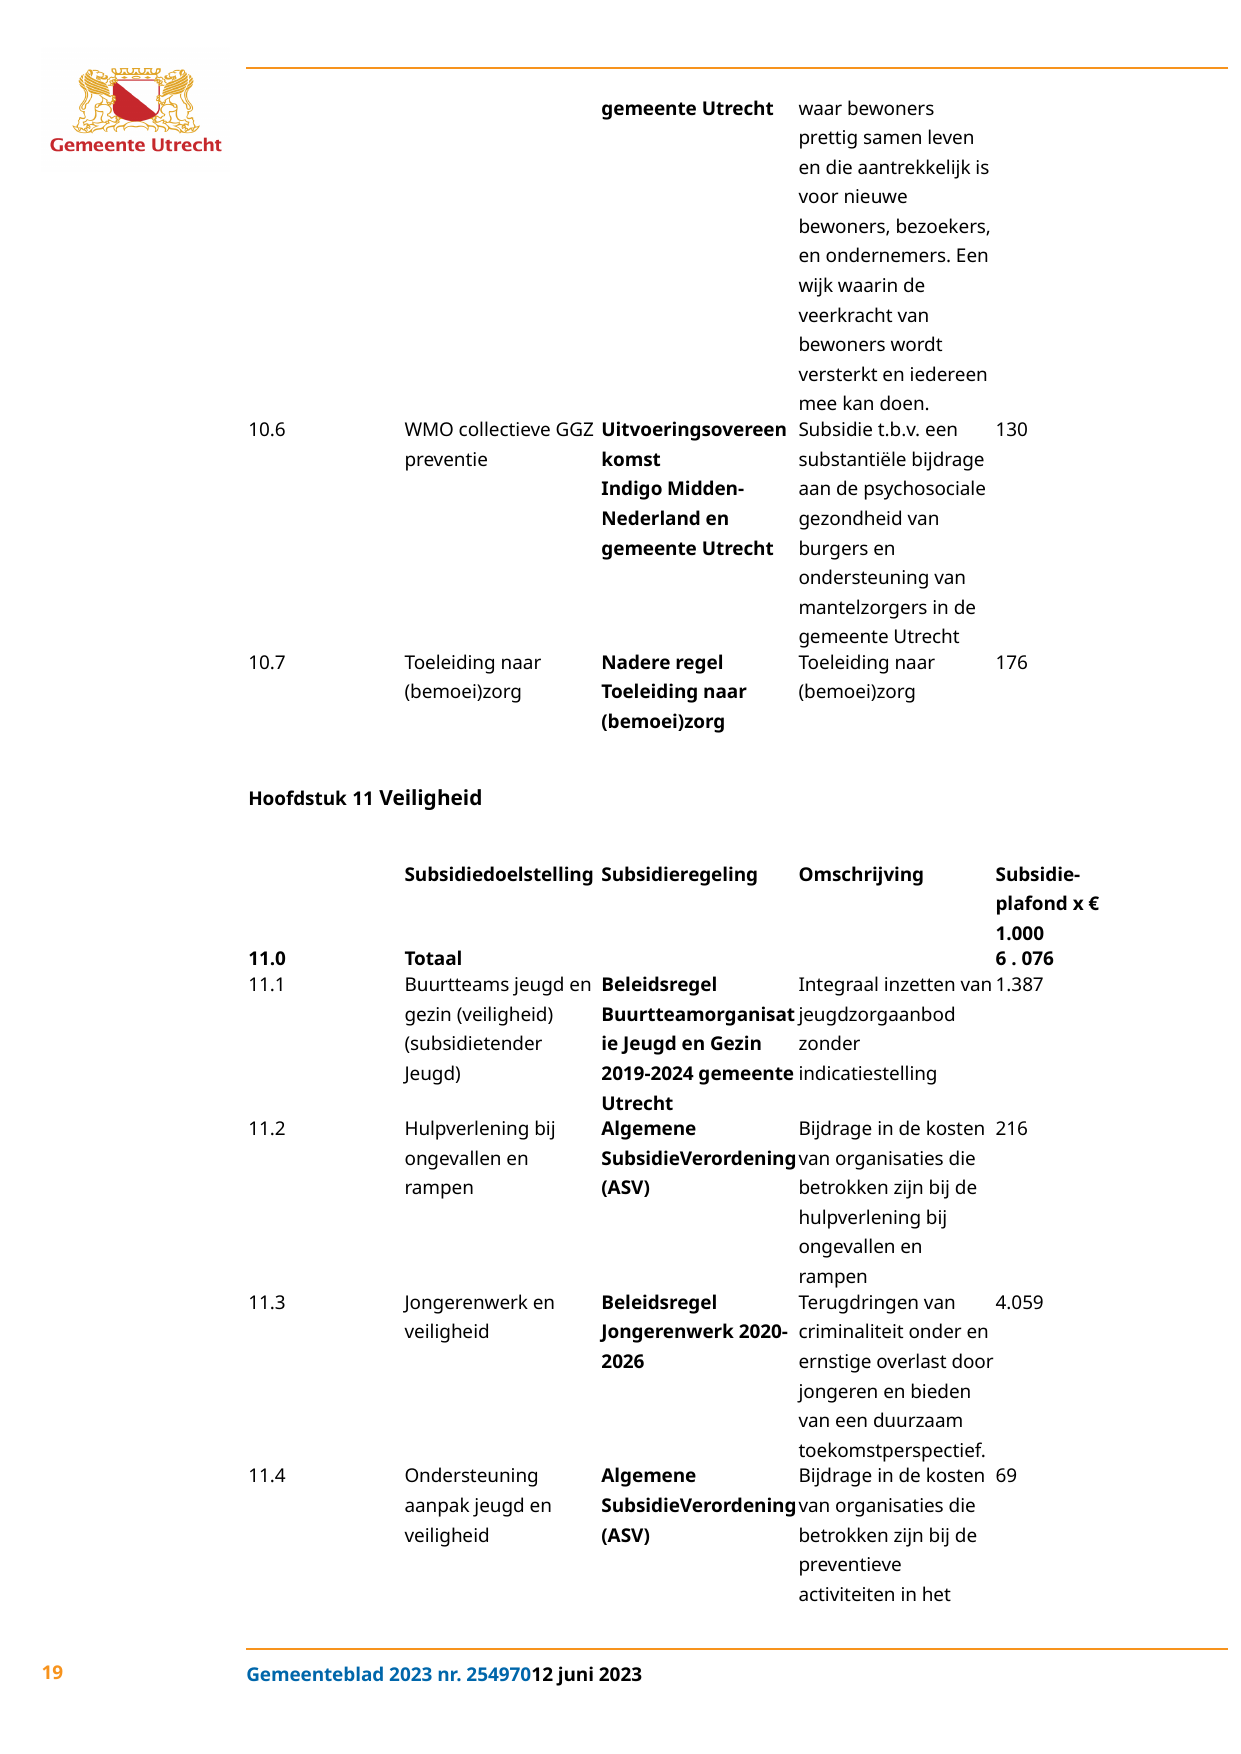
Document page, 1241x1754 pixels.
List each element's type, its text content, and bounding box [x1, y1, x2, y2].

table_cell Algemene SubsidieVerordening (ASV) [601, 1115, 798, 1289]
table_cell Beleidsregel Jongerenwerk 2020-2026 [601, 1289, 798, 1463]
table_cell Algemene SubsidieVerordening (ASV) [601, 1463, 798, 1607]
table_cell Bijdrage in de kosten van organisaties die betrokken zijn bij de hulpverlening bij ongevallen en rampen [798, 1115, 995, 1289]
table_cell waar bewoners prettig samen leven en die aantrekkelijk is voor nieuwe bewoners, bezoekers, en ondernemers. Een wijk waarin de veerkracht van bewoners wordt versterkt en iedereen mee kan doen. [798, 95, 995, 416]
table_cell [995, 95, 1152, 416]
table_cell 6 . 076 [995, 946, 1152, 971]
table_cell Beleidsregel Buurtteamorganisatie Jeugd en Gezin 2019-2024 gemeente Utrecht [601, 971, 798, 1115]
table_cell Toeleiding naar (bemoei)zorg [404, 649, 601, 734]
table_cell 11.0 [248, 946, 404, 971]
table_cell 130 [995, 416, 1152, 649]
table_cell Uitvoeringsovereenkomst Indigo Midden-Nederland en gemeente Utrecht [601, 416, 798, 649]
table_cell Terugdringen van criminaliteit onder en ernstige overlast door jongeren en bieden van een duurzaam toekomstperspectief. [798, 1289, 995, 1463]
table_cell 10.7 [248, 649, 404, 734]
table_cell 4.059 [995, 1289, 1152, 1463]
table_cell 1.387 [995, 971, 1152, 1115]
table_cell 176 [995, 649, 1152, 734]
table_cell Hulpverlening bij ongevallen en rampen [404, 1115, 601, 1289]
table_cell [248, 95, 404, 416]
table_cell Ondersteuning aanpak jeugd en veiligheid [404, 1463, 601, 1607]
table_cell 216 [995, 1115, 1152, 1289]
table_header Subsidiedoelstelling [404, 861, 601, 946]
table_header Subsidie- plafond x € 1.000 [995, 861, 1152, 946]
table_header Omschrijving [798, 861, 995, 946]
table_header [248, 861, 404, 946]
table_cell 69 [995, 1463, 1152, 1607]
table_cell Integraal inzetten van jeugdzorgaanbod zonder indicatiestelling [798, 971, 995, 1115]
table_cell 11.4 [248, 1463, 404, 1607]
table_cell 11.2 [248, 1115, 404, 1289]
table_cell gemeente Utrecht [601, 95, 798, 416]
text Hoofdstuk 11 Veiligheid [248, 783, 1152, 811]
table_cell [404, 95, 601, 416]
table_cell Jongerenwerk en veiligheid [404, 1289, 601, 1463]
table_cell [798, 946, 995, 971]
table_cell Nadere regel Toeleiding naar (bemoei)zorg [601, 649, 798, 734]
table_cell WMO collectieve GGZ preventie [404, 416, 601, 649]
table_cell Buurtteams jeugd en gezin (veiligheid) (subsidietender Jeugd) [404, 971, 601, 1115]
table_cell 11.3 [248, 1289, 404, 1463]
table_cell Bijdrage in de kosten van organisaties die betrokken zijn bij de preventieve activiteiten in het [798, 1463, 995, 1607]
picture [41, 47, 231, 172]
table_cell Totaal [404, 946, 601, 971]
table_cell 11.1 [248, 971, 404, 1115]
table_cell 10.6 [248, 416, 404, 649]
table_cell Subsidie t.b.v. een substantiële bijdrage aan de psychosociale gezondheid van burgers en ondersteuning van mantelzorgers in de gemeente Utrecht [798, 416, 995, 649]
table_cell Toeleiding naar (bemoei)zorg [798, 649, 995, 734]
table_header Subsidieregeling [601, 861, 798, 946]
table_cell [601, 946, 798, 971]
